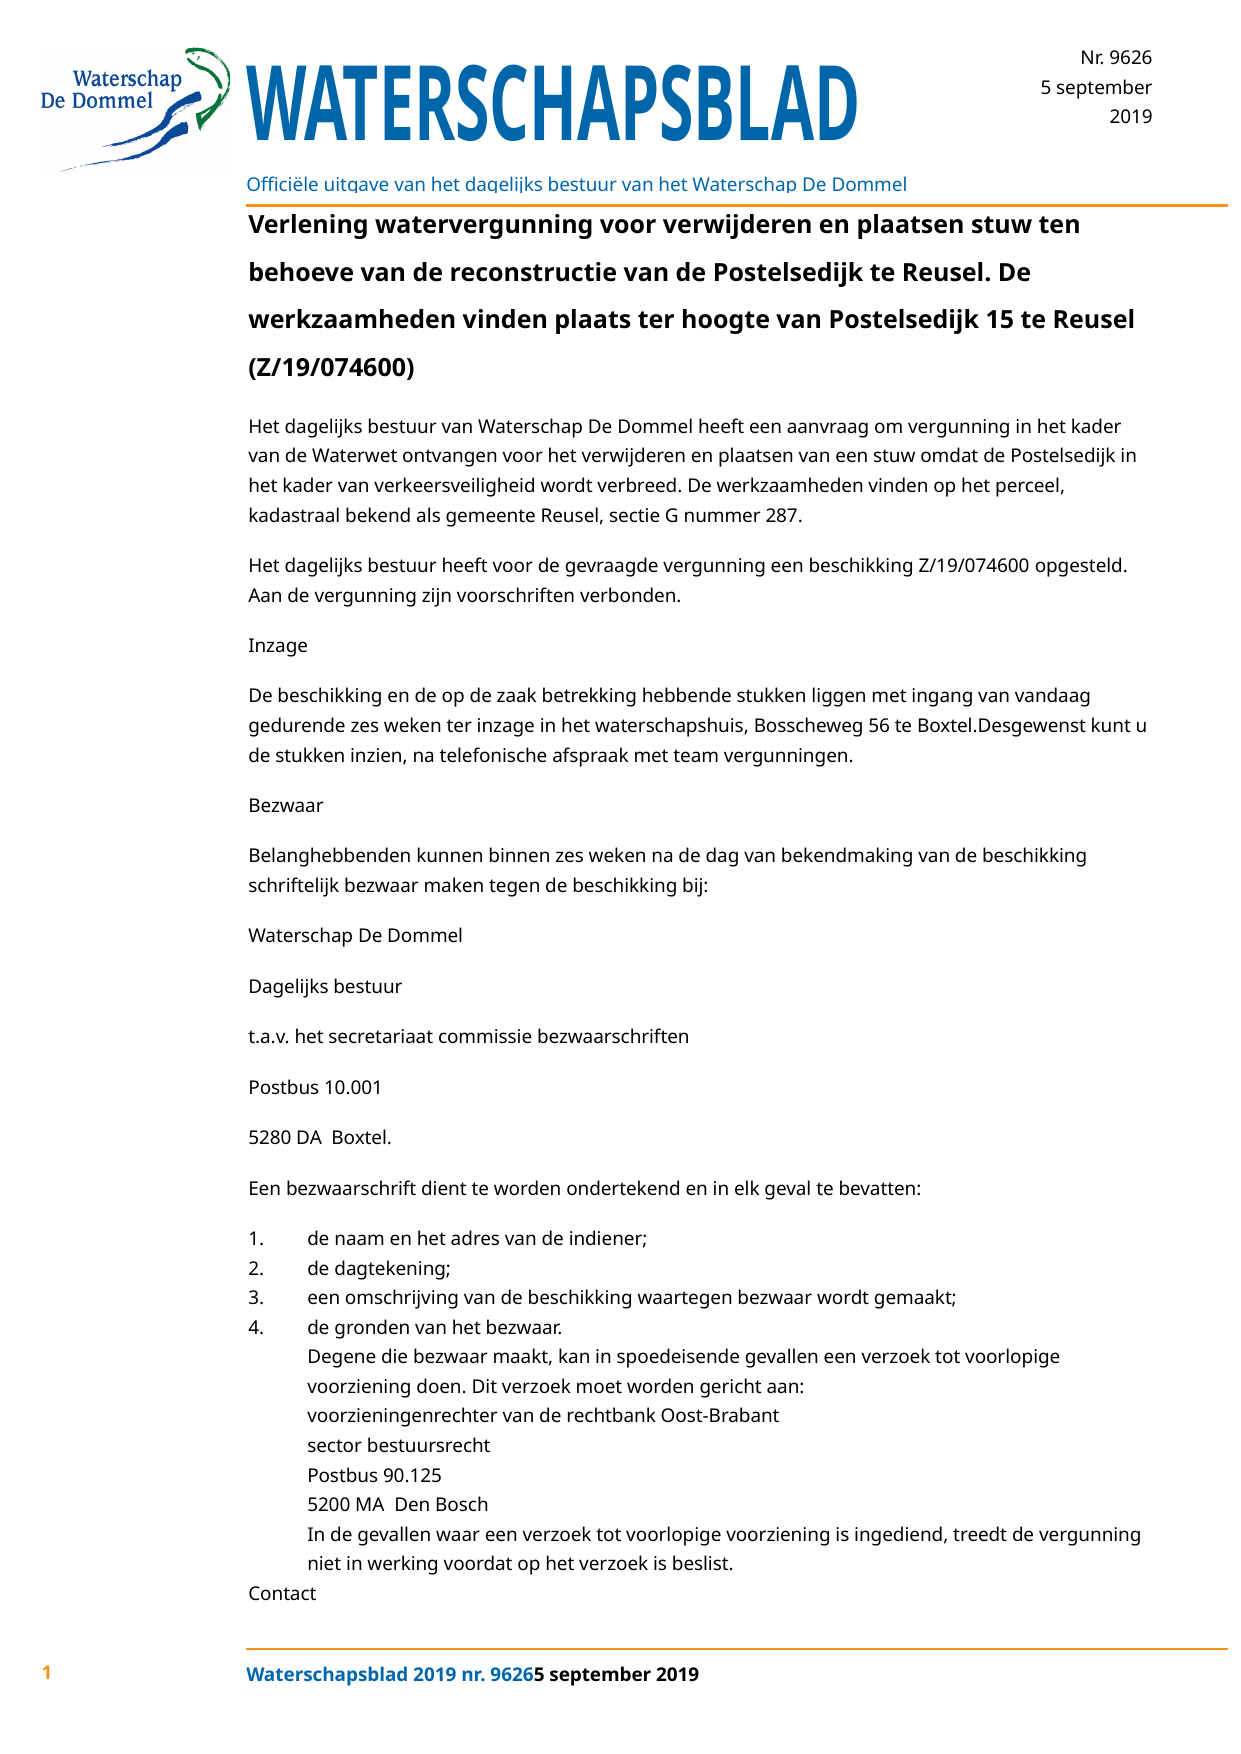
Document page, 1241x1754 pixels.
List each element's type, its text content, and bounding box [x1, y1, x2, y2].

list sector bestuursrecht [248, 1432, 1152, 1458]
list Postbus 90.125 [248, 1462, 1152, 1488]
picture [41, 47, 231, 172]
list 5200 MA Den Bosch [248, 1491, 1152, 1517]
list de dagtekening; [248, 1255, 1152, 1281]
list een omschrijving van de beschikking waartegen bezwaar wordt gemaakt; [248, 1284, 1152, 1310]
text Het dagelijks bestuur heeft voor de gevraagde vergunning een beschikking Z/19/074600 opgesteld. Aan de vergunning zijn voorschriften verbonden. [248, 552, 1152, 608]
list de naam en het adres van de indiener; [248, 1225, 1152, 1251]
text Een bezwaarschrift dient te worden ondertekend en in elk geval te bevatten: [248, 1175, 1152, 1201]
text Postbus 10.001 [248, 1074, 1152, 1100]
text Waterschap De Dommel [248, 923, 1152, 948]
text Het dagelijks bestuur van Waterschap De Dommel heeft een aanvraag om vergunning in het kader van de Waterwet ontvangen voor het verwijderen en plaatsen van een stuw omdat de Postelsedijk in het kader van verkeersveiligheid wordt verbreed. De werkzaamheden vinden op het perceel, kadastraal bekend als gemeente Reusel, sectie G nummer 287. [248, 413, 1152, 528]
list Degene die bezwaar maakt, kan in spoedeisende gevallen een verzoek tot voorlopige voorziening doen. Dit verzoek moet worden gericht aan: [248, 1343, 1152, 1399]
text Verlening watervergunning voor verwijderen en plaatsen stuw ten behoeve van de reconstructie van de Postelsedijk te Reusel. De werkzaamheden vinden plaats ter hoogte van Postelsedijk 15 te Reusel (Z/19/074600) [248, 207, 1152, 384]
text Belanghebbenden kunnen binnen zes weken na de dag van bekendmaking van de beschikking schriftelijk bezwaar maken tegen de beschikking bij: [248, 843, 1152, 898]
text Bezwaar [248, 792, 1152, 818]
list de gronden van het bezwaar. [248, 1314, 1152, 1340]
text t.a.v. het secretariaat commissie bezwaarschriften [248, 1023, 1152, 1049]
text Dagelijks bestuur [248, 973, 1152, 999]
text 5280 DA Boxtel. [248, 1124, 1152, 1150]
text Contact [248, 1580, 1152, 1606]
list voorzieningenrechter van de rechtbank Oost-Brabant [248, 1403, 1152, 1428]
text De beschikking en de op de zaak betrekking hebbende stukken liggen met ingang van vandaag gedurende zes weken ter inzage in het waterschapshuis, Bosscheweg 56 te Boxtel.Desgewenst kunt u de stukken inzien, na telefonische afspraak met team vergunningen. [248, 683, 1152, 768]
text Inzage [248, 632, 1152, 658]
list In de gevallen waar een verzoek tot voorlopige voorziening is ingediend, treedt de vergunning niet in werking voordat op het verzoek is beslist. [248, 1521, 1152, 1576]
